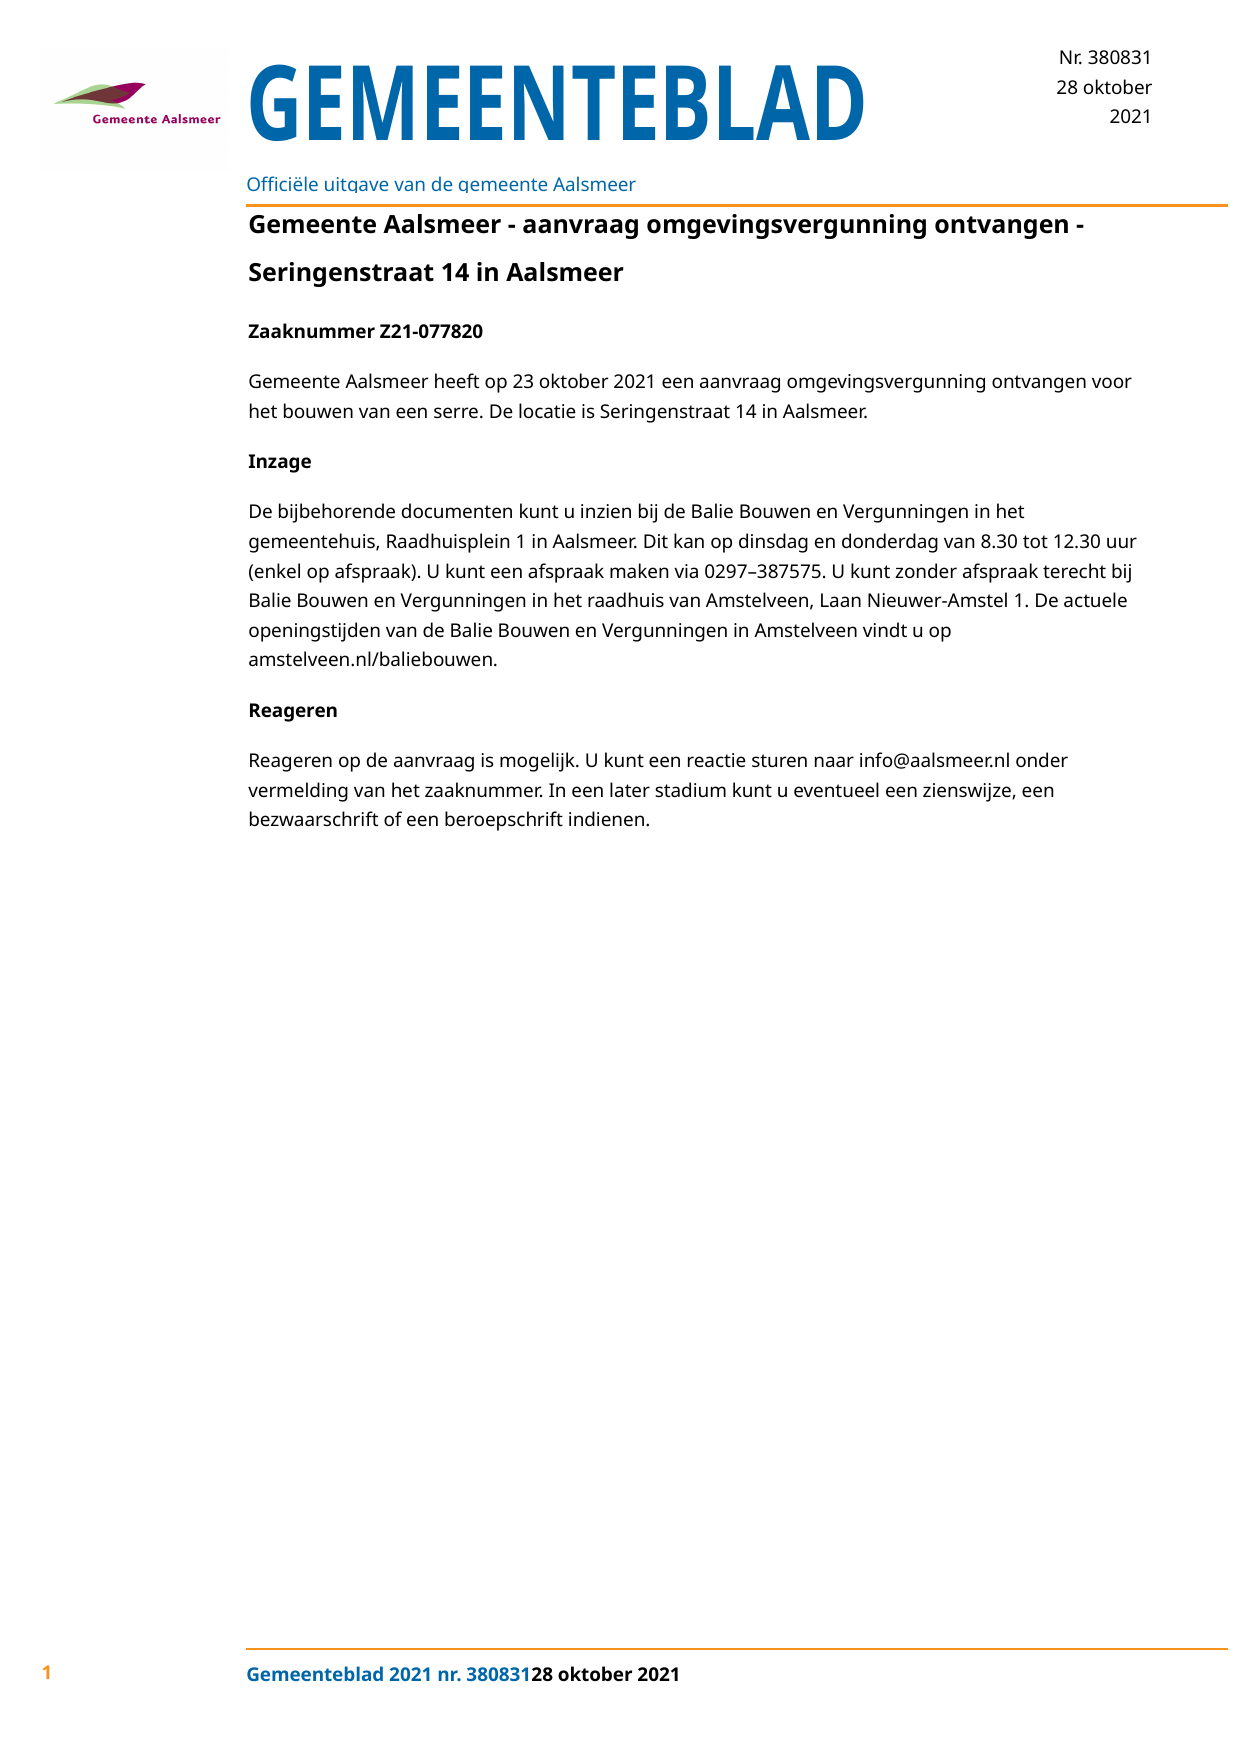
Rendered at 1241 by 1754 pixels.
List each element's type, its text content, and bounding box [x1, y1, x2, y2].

text Gemeente Aalsmeer heeft op 23 oktober 2021 een aanvraag omgevingsvergunning ontvangen voor het bouwen van een serre. De locatie is Seringenstraat 14 in Aalsmeer. [248, 368, 1152, 424]
text Gemeente Aalsmeer - aanvraag omgevingsvergunning ontvangen - Seringenstraat 14 in Aalsmeer [248, 207, 1152, 288]
picture [41, 47, 231, 172]
text Reageren [248, 697, 1152, 723]
text Inzage [248, 448, 1152, 474]
text Zaaknummer Z21-077820 [248, 318, 1152, 344]
text Reageren op de aanvraag is mogelijk. U kunt een reactie sturen naar info@aalsmeer.nl onder vermelding van het zaaknummer. In een later stadium kunt u eventueel een zienswijze, een bezwaarschrift of een beroepschrift indienen. [248, 747, 1152, 832]
text De bijbehorende documenten kunt u inzien bij de Balie Bouwen en Vergunningen in het gemeentehuis, Raadhuisplein 1 in Aalsmeer. Dit kan op dinsdag en donderdag van 8.30 tot 12.30 uur (enkel op afspraak). U kunt een afspraak maken via 0297–387575. U kunt zonder afspraak terecht bij Balie Bouwen en Vergunningen in het raadhuis van Amstelveen, Laan Nieuwer-Amstel 1. De actuele openingstijden van de Balie Bouwen en Vergunningen in Amstelveen vindt u op amstelveen.nl/baliebouwen. [248, 499, 1152, 672]
